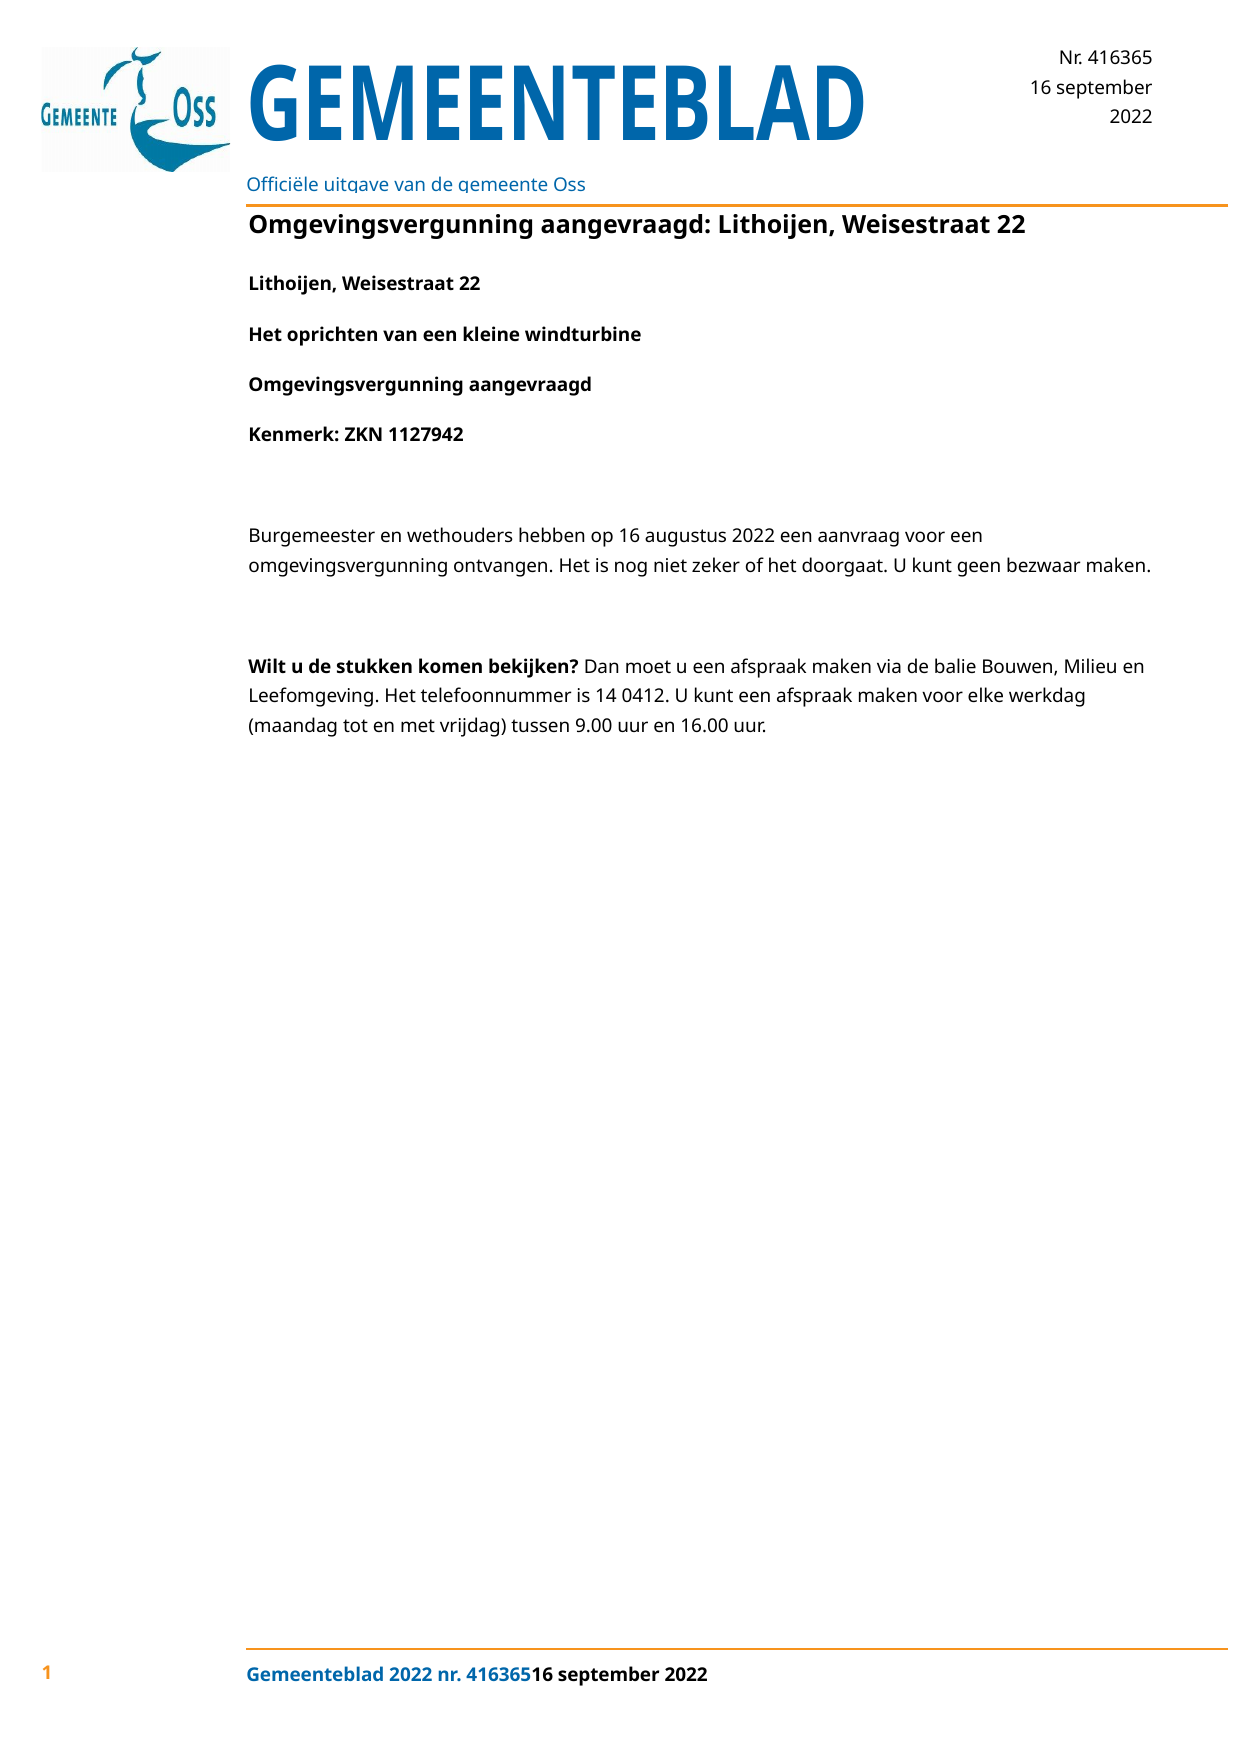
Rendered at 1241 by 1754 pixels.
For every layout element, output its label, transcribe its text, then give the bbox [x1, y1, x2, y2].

text Kenmerk: ZKN 1127942 [248, 422, 1152, 447]
text Omgevingsvergunning aangevraagd [248, 371, 1152, 397]
text Omgevingsvergunning aangevraagd: Lithoijen, Weisestraat 22 [248, 207, 1152, 241]
text Burgemeester en wethouders hebben op 16 augustus 2022 een aanvraag voor een omgevingsvergunning ontvangen. Het is nog niet zeker of het doorgaat. U kunt geen bezwaar maken. [248, 522, 1152, 578]
text Het oprichten van een kleine windturbine [248, 321, 1152, 346]
text Wilt u de stukken komen bekijken? Dan moet u een afspraak maken via de balie Bouwen, Milieu en Leefomgeving. Het telefoonnummer is 14 0412. U kunt een afspraak maken voor elke werkdag (maandag tot en met vrijdag) tussen 9.00 uur en 16.00 uur. [248, 653, 1152, 738]
text Lithoijen, Weisestraat 22 [248, 270, 1152, 296]
picture [41, 47, 231, 172]
